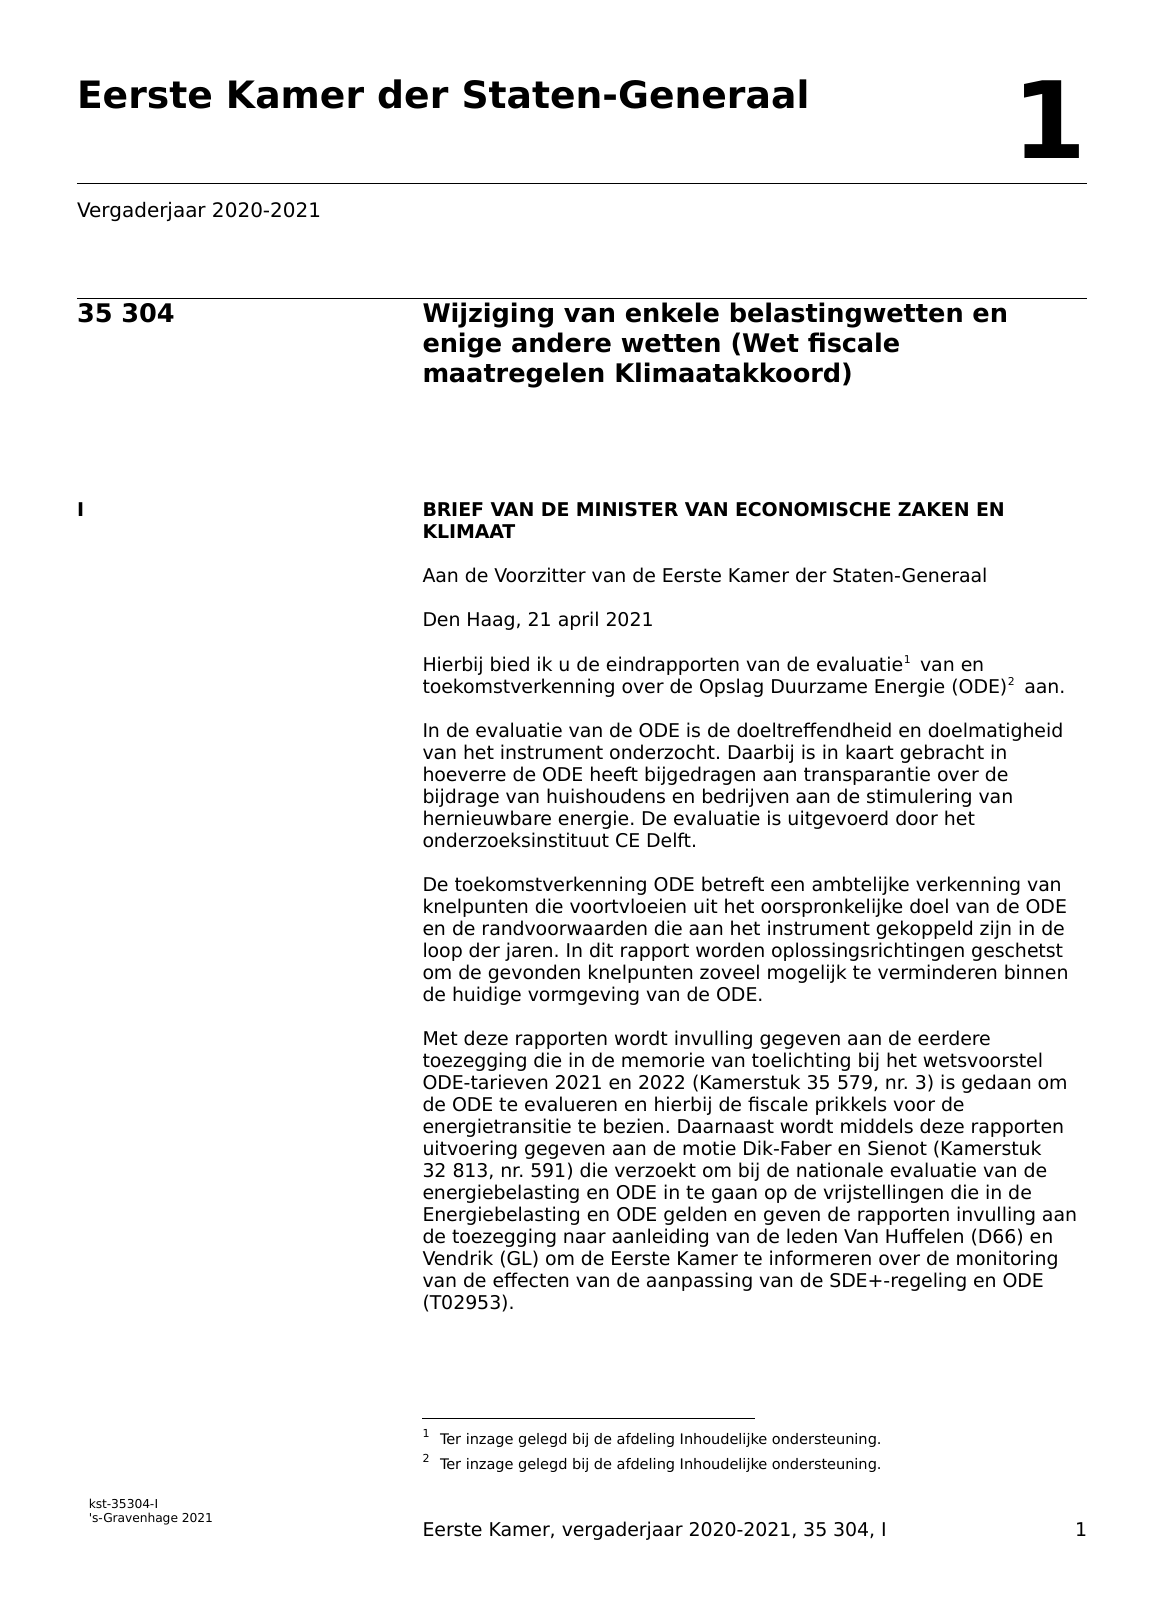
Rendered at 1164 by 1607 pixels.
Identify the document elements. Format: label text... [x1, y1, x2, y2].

table_cell Vergaderjaar 2020-2021 [77, 184, 1087, 298]
text In de evaluatie van de ODE is de doeltreffendheid en doelmatigheid van het instrument onderzocht. Daarbij is in kaart gebracht in hoeverre de ODE heeft bijgedragen aan transparantie over de bijdrage van huishoudens en bedrijven aan de stimulering van hernieuwbare energie. De evaluatie is uitgevoerd door het onderzoeksinstituut CE Delft. [422, 720, 1087, 852]
text Met deze rapporten wordt invulling gegeven aan de eerdere toezegging die in de memorie van toelichting bij het wetsvoorstel ODE-tarieven 2021 en 2022 (Kamerstuk 35 579, nr. 3) is gedaan om de ODE te evalueren en hierbij de fiscale prikkels voor de energietransitie te bezien. Daarnaast wordt middels deze rapporten uitvoering gegeven aan de motie Dik-Faber en Sienot (Kamerstuk 32 813, nr. 591) die verzoekt om bij de nationale evaluatie van de energiebelasting en ODE in te gaan op de vrijstellingen die in de Energiebelasting en ODE gelden en geven de rapporten invulling aan de toezegging naar aanleiding van de leden Van Huffelen (D66) en Vendrik (GL) om de Eerste Kamer te informeren over de monitoring van de effecten van de aanpassing van de SDE+-regeling en ODE (T02953). [422, 1028, 1087, 1313]
text De toekomstverkenning ODE betreft een ambtelijke verkenning van knelpunten die voortvloeien uit het oorspronkelijke doel van de ODE en de randvoorwaarden die aan het instrument gekoppeld zijn in de loop der jaren. In dit rapport worden oplossingsrichtingen geschetst om de gevonden knelpunten zoveel mogelijk te verminderen binnen de huidige vormgeving van de ODE. [422, 874, 1087, 1006]
text 's-Gravenhage 2021 [88, 1511, 323, 1525]
subtitle 35 304 Wijziging van enkele belastingwetten en enige andere wetten (Wet fiscale maatregelen Klimaatakkoord) [77, 299, 1087, 388]
text Aan de Voorzitter van de Eerste Kamer der Staten-Generaal [422, 565, 1087, 587]
table_header Eerste Kamer der Staten-Generaal [77, 59, 886, 183]
text kst-35304-I [88, 1497, 323, 1511]
text Ter inzage gelegd bij de afdeling Inhoudelijke ondersteuning. [422, 1427, 1087, 1449]
text Ter inzage gelegd bij de afdeling Inhoudelijke ondersteuning. [422, 1452, 1087, 1474]
text Den Haag, 21 april 2021 [422, 609, 1087, 631]
subtitle I BRIEF VAN DE MINISTER VAN ECONOMISCHE ZAKEN EN KLIMAAT [77, 499, 1087, 543]
table_header 1 [886, 59, 1087, 183]
text Hierbij bied ik u de eindrapporten van de evaluatie van en toekomstverkenning over de Opslag Duurzame Energie (ODE) aan. [422, 653, 1087, 697]
